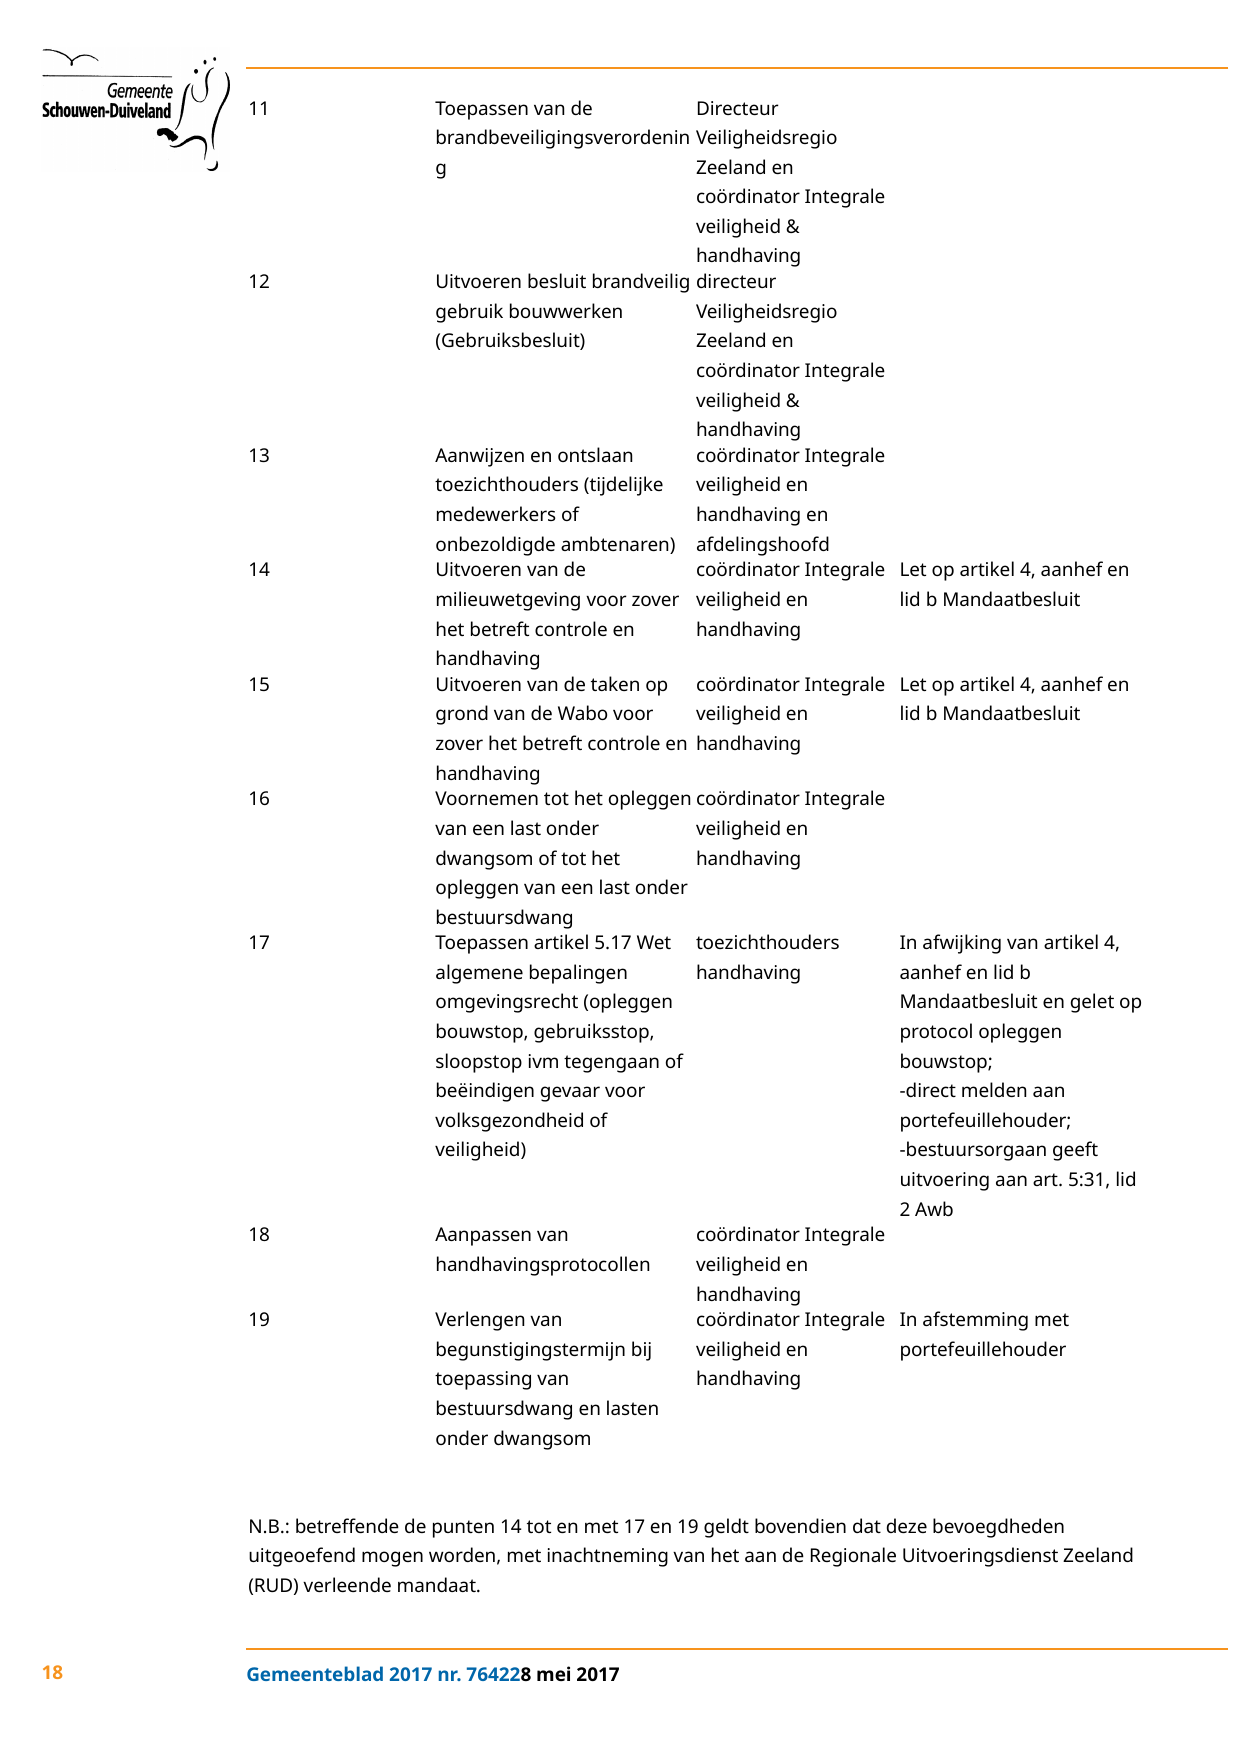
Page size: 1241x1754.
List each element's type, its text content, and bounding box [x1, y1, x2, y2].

table_cell 16 [248, 786, 435, 929]
table_cell Aanwijzen en ontslaan toezichthouders (tijdelijke medewerkers of onbezoldigde ambtenaren) [435, 442, 696, 557]
table_cell [899, 95, 1152, 268]
table_cell 13 [248, 442, 435, 557]
table_cell Let op artikel 4, aanhef en lid b Mandaatbesluit [899, 557, 1152, 671]
table_cell coördinator Integrale veiligheid en handhaving [696, 557, 899, 671]
table_cell 12 [248, 269, 435, 442]
table_cell coördinator Integrale veiligheid en handhaving [696, 671, 899, 786]
table_cell coördinator Integrale veiligheid en handhaving [696, 786, 899, 929]
table_cell In afwijking van artikel 4, aanhef en lid b Mandaatbesluit en gelet op protocol opleggen bouwstop; -direct melden aan portefeuillehouder; -bestuursorgaan geeft uitvoering aan art. 5:31, lid 2 Awb [899, 930, 1152, 1222]
table_cell 14 [248, 557, 435, 671]
table_cell 11 [248, 95, 435, 268]
table_cell Uitvoeren besluit brandveilig gebruik bouwwerken (Gebruiksbesluit) [435, 269, 696, 442]
table_cell coördinator Integrale veiligheid en handhaving [696, 1306, 899, 1451]
table_cell [899, 1222, 1152, 1306]
picture [41, 47, 231, 172]
table_cell Uitvoeren van de milieuwetgeving voor zover het betreft controle en handhaving [435, 557, 696, 671]
table_cell [899, 442, 1152, 557]
table_cell coördinator Integrale veiligheid en handhaving [696, 1222, 899, 1306]
table_cell Aanpassen van handhavingsprotocollen [435, 1222, 696, 1306]
table_cell Toepassen van de brandbeveiligingsverordening [435, 95, 696, 268]
text N.B.: betreffende de punten 14 tot en met 17 en 19 geldt bovendien dat deze bevoegdheden uitgeoefend mogen worden, met inachtneming van het aan de Regionale Uitvoeringsdienst Zeeland (RUD) verleende mandaat. [248, 1513, 1152, 1598]
table_cell 19 [248, 1306, 435, 1451]
table_cell Let op artikel 4, aanhef en lid b Mandaatbesluit [899, 671, 1152, 786]
table_cell In afstemming met portefeuillehouder [899, 1306, 1152, 1451]
table_cell Voornemen tot het opleggen van een last onder dwangsom of tot het opleggen van een last onder bestuursdwang [435, 786, 696, 929]
table_cell toezichthouders handhaving [696, 930, 899, 1222]
table_cell 18 [248, 1222, 435, 1306]
table_cell [899, 786, 1152, 929]
table_cell 15 [248, 671, 435, 786]
table_cell Uitvoeren van de taken op grond van de Wabo voor zover het betreft controle en handhaving [435, 671, 696, 786]
table_cell [899, 269, 1152, 442]
table_cell Verlengen van begunstigingstermijn bij toepassing van bestuursdwang en lasten onder dwangsom [435, 1306, 696, 1451]
table_cell Directeur Veiligheidsregio Zeeland en coördinator Integrale veiligheid & handhaving [696, 95, 899, 268]
table_cell 17 [248, 930, 435, 1222]
table_cell directeur Veiligheidsregio Zeeland en coördinator Integrale veiligheid & handhaving [696, 269, 899, 442]
table_cell Toepassen artikel 5.17 Wet algemene bepalingen omgevingsrecht (opleggen bouwstop, gebruiksstop, sloopstop ivm tegengaan of beëindigen gevaar voor volksgezondheid of veiligheid) [435, 930, 696, 1222]
table_cell coördinator Integrale veiligheid en handhaving en afdelingshoofd [696, 442, 899, 557]
